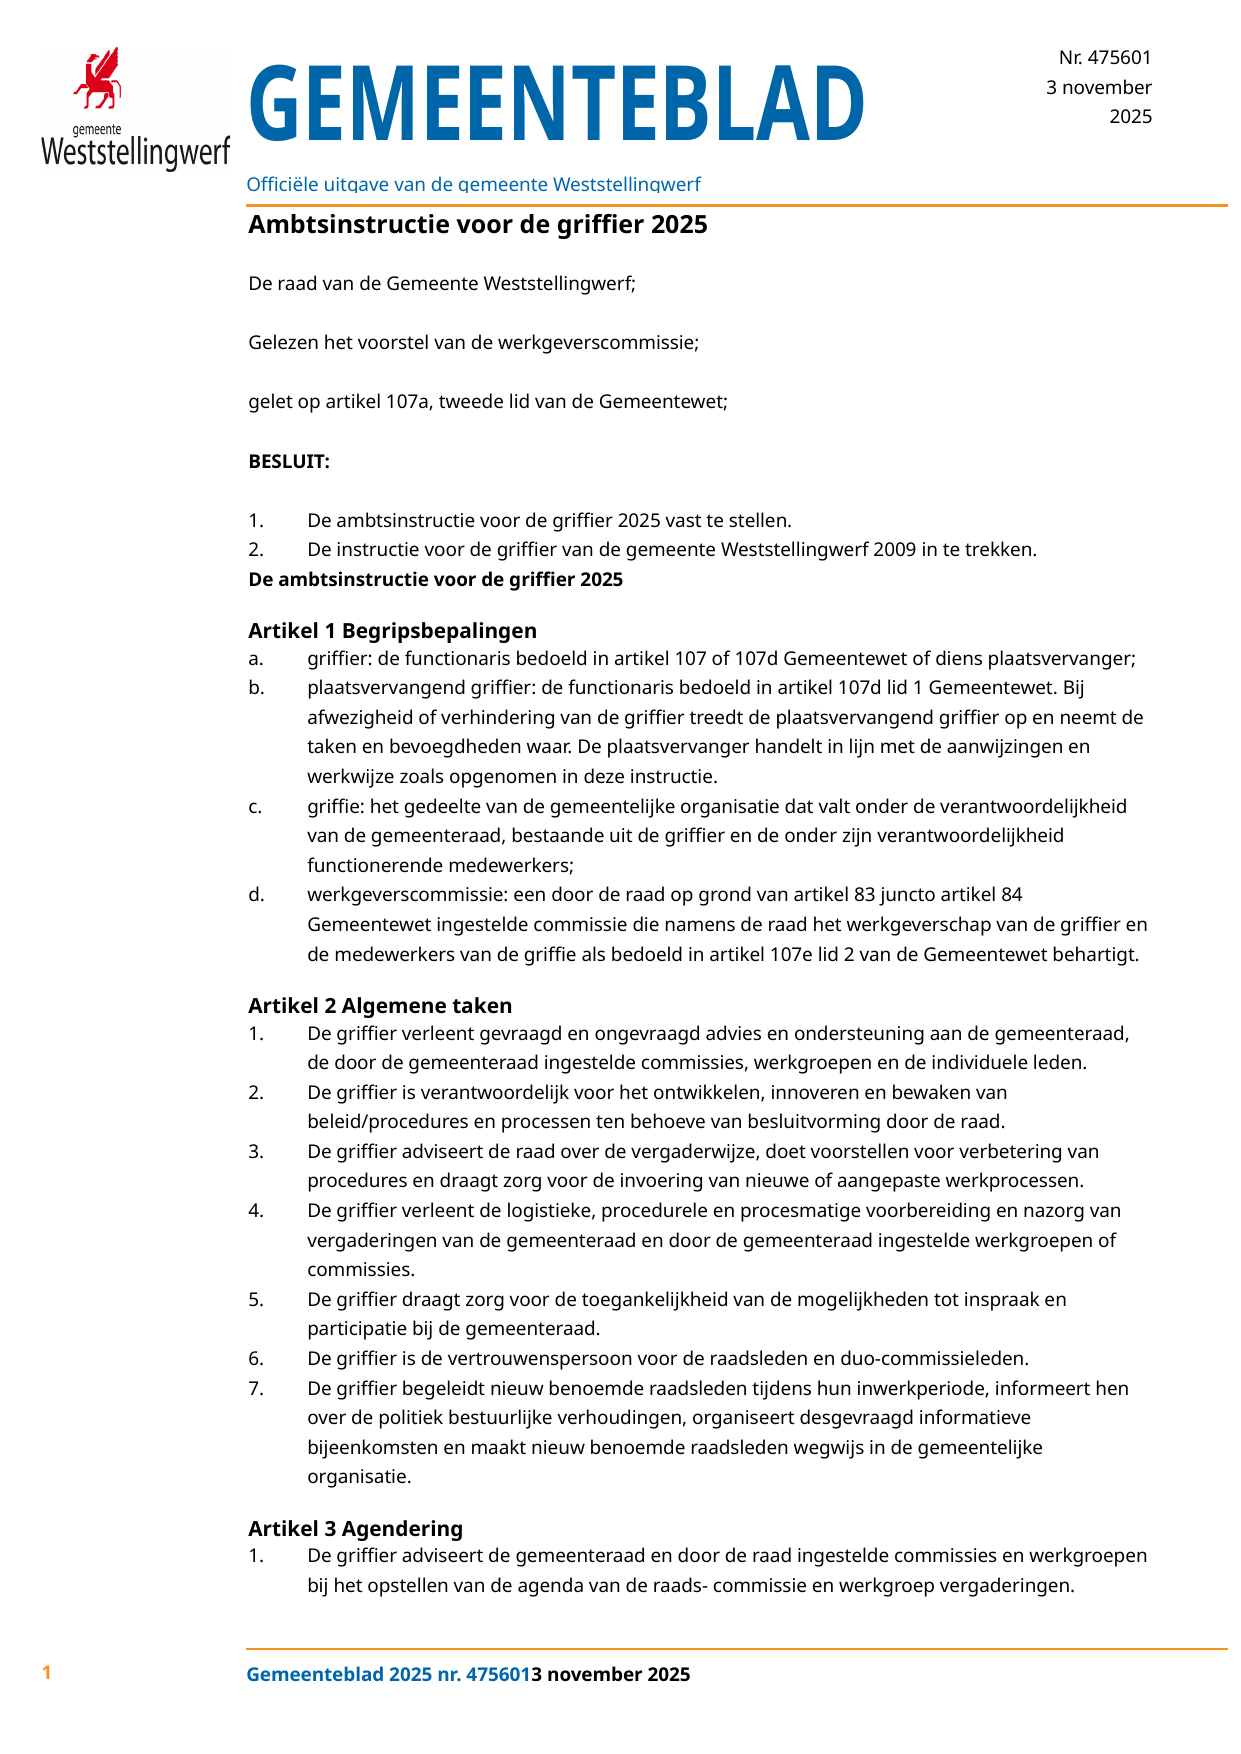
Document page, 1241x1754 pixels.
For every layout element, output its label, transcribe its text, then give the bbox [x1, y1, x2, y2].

text De raad van de Gemeente Weststellingwerf; [248, 270, 1152, 296]
text Artikel 2 Algemene taken [248, 991, 1152, 1020]
text Gelezen het voorstel van de werkgeverscommissie; [248, 329, 1152, 355]
list De instructie voor de griffier van de gemeente Weststellingwerf 2009 in te trekken. [248, 537, 1152, 562]
list De griffier verleent de logistieke, procedurele en procesmatige voorbereiding en nazorg van vergaderingen van de gemeenteraad en door de gemeenteraad ingestelde werkgroepen of commissies. [248, 1197, 1152, 1282]
list De griffier adviseert de gemeenteraad en door de raad ingestelde commissies en werkgroepen bij het opstellen van de agenda van de raads- commissie en werkgroep vergaderingen. [248, 1542, 1152, 1598]
text De ambtsinstructie voor de griffier 2025 [248, 566, 1152, 592]
list De griffier verleent gevraagd en ongevraagd advies en ondersteuning aan de gemeenteraad, de door de gemeenteraad ingestelde commissies, werkgroepen en de individuele leden. [248, 1020, 1152, 1075]
list griffie: het gedeelte van de gemeentelijke organisatie dat valt onder de verantwoordelijkheid van de gemeenteraad, bestaande uit de griffier en de onder zijn verantwoordelijkheid functionerende medewerkers; [248, 793, 1152, 878]
list plaatsvervangend griffier: de functionaris bedoeld in artikel 107d lid 1 Gemeentewet. Bij afwezigheid of verhindering van de griffier treedt de plaatsvervangend griffier op en neemt de taken en bevoegdheden waar. De plaatsvervanger handelt in lijn met de aanwijzingen en werkwijze zoals opgenomen in deze instructie. [248, 674, 1152, 789]
list De griffier is de vertrouwenspersoon voor de raadsleden en duo-commissieleden. [248, 1345, 1152, 1371]
list De griffier is verantwoordelijk voor het ontwikkelen, innoveren en bewaken van beleid/procedures en processen ten behoeve van besluitvorming door de raad. [248, 1079, 1152, 1134]
text BESLUIT: [248, 448, 1152, 473]
list De griffier draagt zorg voor de toegankelijkheid van de mogelijkheden tot inspraak en participatie bij de gemeenteraad. [248, 1286, 1152, 1341]
text Artikel 1 Begripsbepalingen [248, 617, 1152, 645]
text Ambtsinstructie voor de griffier 2025 [248, 207, 1152, 241]
picture [41, 47, 231, 172]
list De griffier adviseert de raad over de vergaderwijze, doet voorstellen voor verbetering van procedures en draagt zorg voor de invoering van nieuwe of aangepaste werkprocessen. [248, 1138, 1152, 1193]
list De griffier begeleidt nieuw benoemde raadsleden tijdens hun inwerkperiode, informeert hen over de politiek bestuurlijke verhoudingen, organiseert desgevraagd informatieve bijeenkomsten en maakt nieuw benoemde raadsleden wegwijs in de gemeentelijke organisatie. [248, 1375, 1152, 1489]
list werkgeverscommissie: een door de raad op grond van artikel 83 juncto artikel 84 Gemeentewet ingestelde commissie die namens de raad het werkgeverschap van de griffier en de medewerkers van de griffie als bedoeld in artikel 107e lid 2 van de Gemeentewet behartigt. [248, 882, 1152, 967]
text Artikel 3 Agendering [248, 1514, 1152, 1542]
list De ambtsinstructie voor de griffier 2025 vast te stellen. [248, 507, 1152, 533]
list griffier: de functionaris bedoeld in artikel 107 of 107d Gemeentewet of diens plaatsvervanger; [248, 645, 1152, 671]
text gelet op artikel 107a, tweede lid van de Gemeentewet; [248, 389, 1152, 414]
